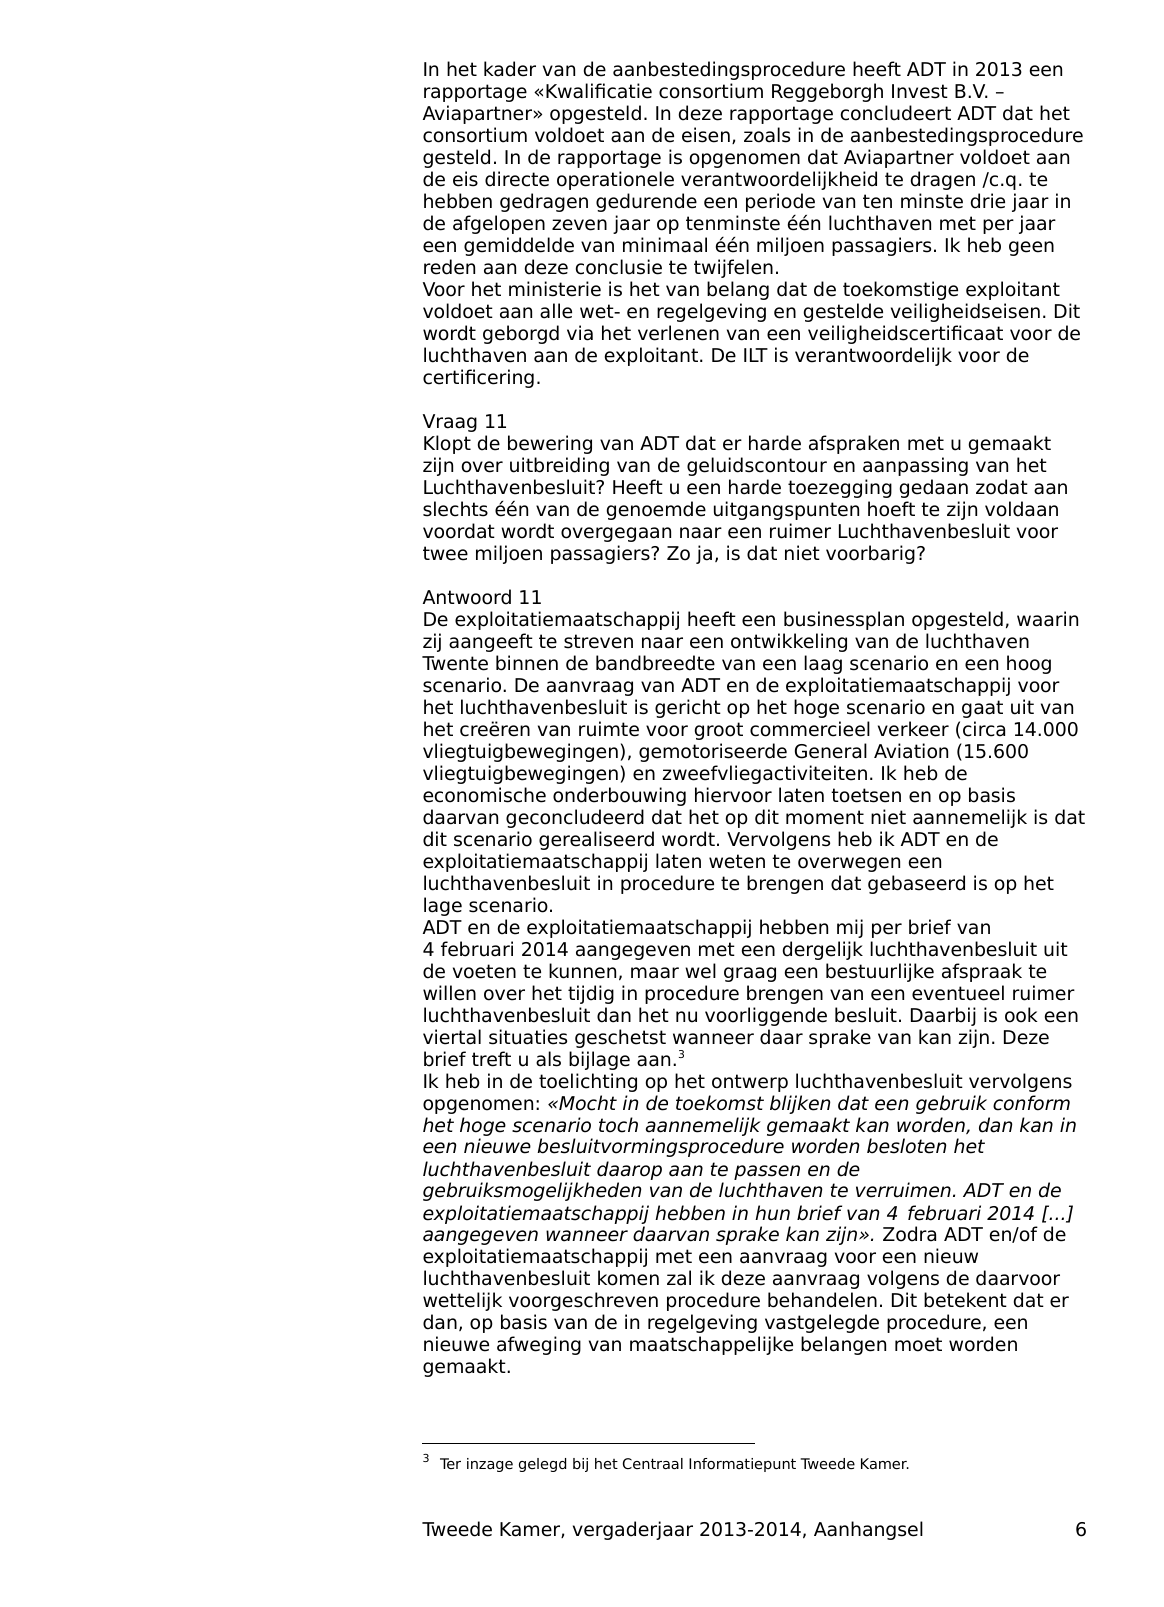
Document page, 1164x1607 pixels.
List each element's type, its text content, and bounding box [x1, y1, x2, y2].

text De exploitatiemaatschappij heeft een businessplan opgesteld, waarin zij aangeeft te streven naar een ontwikkeling van de luchthaven Twente binnen de bandbreedte van een laag scenario en een hoog scenario. De aanvraag van ADT en de exploitatiemaatschappij voor het luchthavenbesluit is gericht op het hoge scenario en gaat uit van het creëren van ruimte voor groot commercieel verkeer (circa 14.000 vliegtuigbewegingen), gemotoriseerde General Aviation (15.600 vliegtuigbewegingen) en zweefvliegactiviteiten. Ik heb de economische onderbouwing hiervoor laten toetsen en op basis daarvan geconcludeerd dat het op dit moment niet aannemelijk is dat dit scenario gerealiseerd wordt. Vervolgens heb ik ADT en de exploitatiemaatschappij laten weten te overwegen een luchthavenbesluit in procedure te brengen dat gebaseerd is op het lage scenario. [422, 609, 1087, 917]
text In het kader van de aanbestedingsprocedure heeft ADT in 2013 een rapportage «Kwalificatie consortium Reggeborgh Invest B.V. – Aviapartner» opgesteld. In deze rapportage concludeert ADT dat het consortium voldoet aan de eisen, zoals in de aanbestedingsprocedure gesteld. In de rapportage is opgenomen dat Aviapartner voldoet aan de eis directe operationele verantwoordelijkheid te dragen /c.q. te hebben gedragen gedurende een periode van ten minste drie jaar in de afgelopen zeven jaar op tenminste één luchthaven met per jaar een gemiddelde van minimaal één miljoen passagiers. Ik heb geen reden aan deze conclusie te twijfelen. [422, 59, 1087, 279]
text ADT en de exploitatiemaatschappij hebben mij per brief van 4 februari 2014 aangegeven met een dergelijk luchthavenbesluit uit de voeten te kunnen, maar wel graag een bestuurlijke afspraak te willen over het tijdig in procedure brengen van een eventueel ruimer luchthavenbesluit dan het nu voorliggende besluit. Daarbij is ook een viertal situaties geschetst wanneer daar sprake van kan zijn. Deze brief treft u als bijlage aan. [422, 917, 1087, 1071]
text Antwoord 11 [422, 587, 1087, 609]
text Ter inzage gelegd bij het Centraal Informatiepunt Tweede Kamer. [422, 1452, 1087, 1474]
text Klopt de bewering van ADT dat er harde afspraken met u gemaakt zijn over uitbreiding van de geluidscontour en aanpassing van het Luchthavenbesluit? Heeft u een harde toezegging gedaan zodat aan slechts één van de genoemde uitgangspunten hoeft te zijn voldaan voordat wordt overgegaan naar een ruimer Luchthavenbesluit voor twee miljoen passagiers? Zo ja, is dat niet voorbarig? [422, 433, 1087, 565]
text Ik heb in de toelichting op het ontwerp luchthavenbesluit vervolgens opgenomen: «Mocht in de toekomst blijken dat een gebruik conform het hoge scenario toch aannemelijk gemaakt kan worden, dan kan in een nieuwe besluitvormingsprocedure worden besloten het luchthavenbesluit daarop aan te passen en de gebruiksmogelijkheden van de luchthaven te verruimen. ADT en de exploitatiemaatschappij hebben in hun brief van 4 februari 2014 [...] aangegeven wanneer daarvan sprake kan zijn». Zodra ADT en/of de exploitatiemaatschappij met een aanvraag voor een nieuw luchthavenbesluit komen zal ik deze aanvraag volgens de daarvoor wettelijk voorgeschreven procedure behandelen. Dit betekent dat er dan, op basis van de in regelgeving vastgelegde procedure, een nieuwe afweging van maatschappelijke belangen moet worden gemaakt. [422, 1071, 1087, 1378]
text Voor het ministerie is het van belang dat de toekomstige exploitant voldoet aan alle wet- en regelgeving en gestelde veiligheidseisen. Dit wordt geborgd via het verlenen van een veiligheidscertificaat voor de luchthaven aan de exploitant. De ILT is verantwoordelijk voor de certificering. [422, 279, 1087, 389]
text Vraag 11 [422, 411, 1087, 433]
